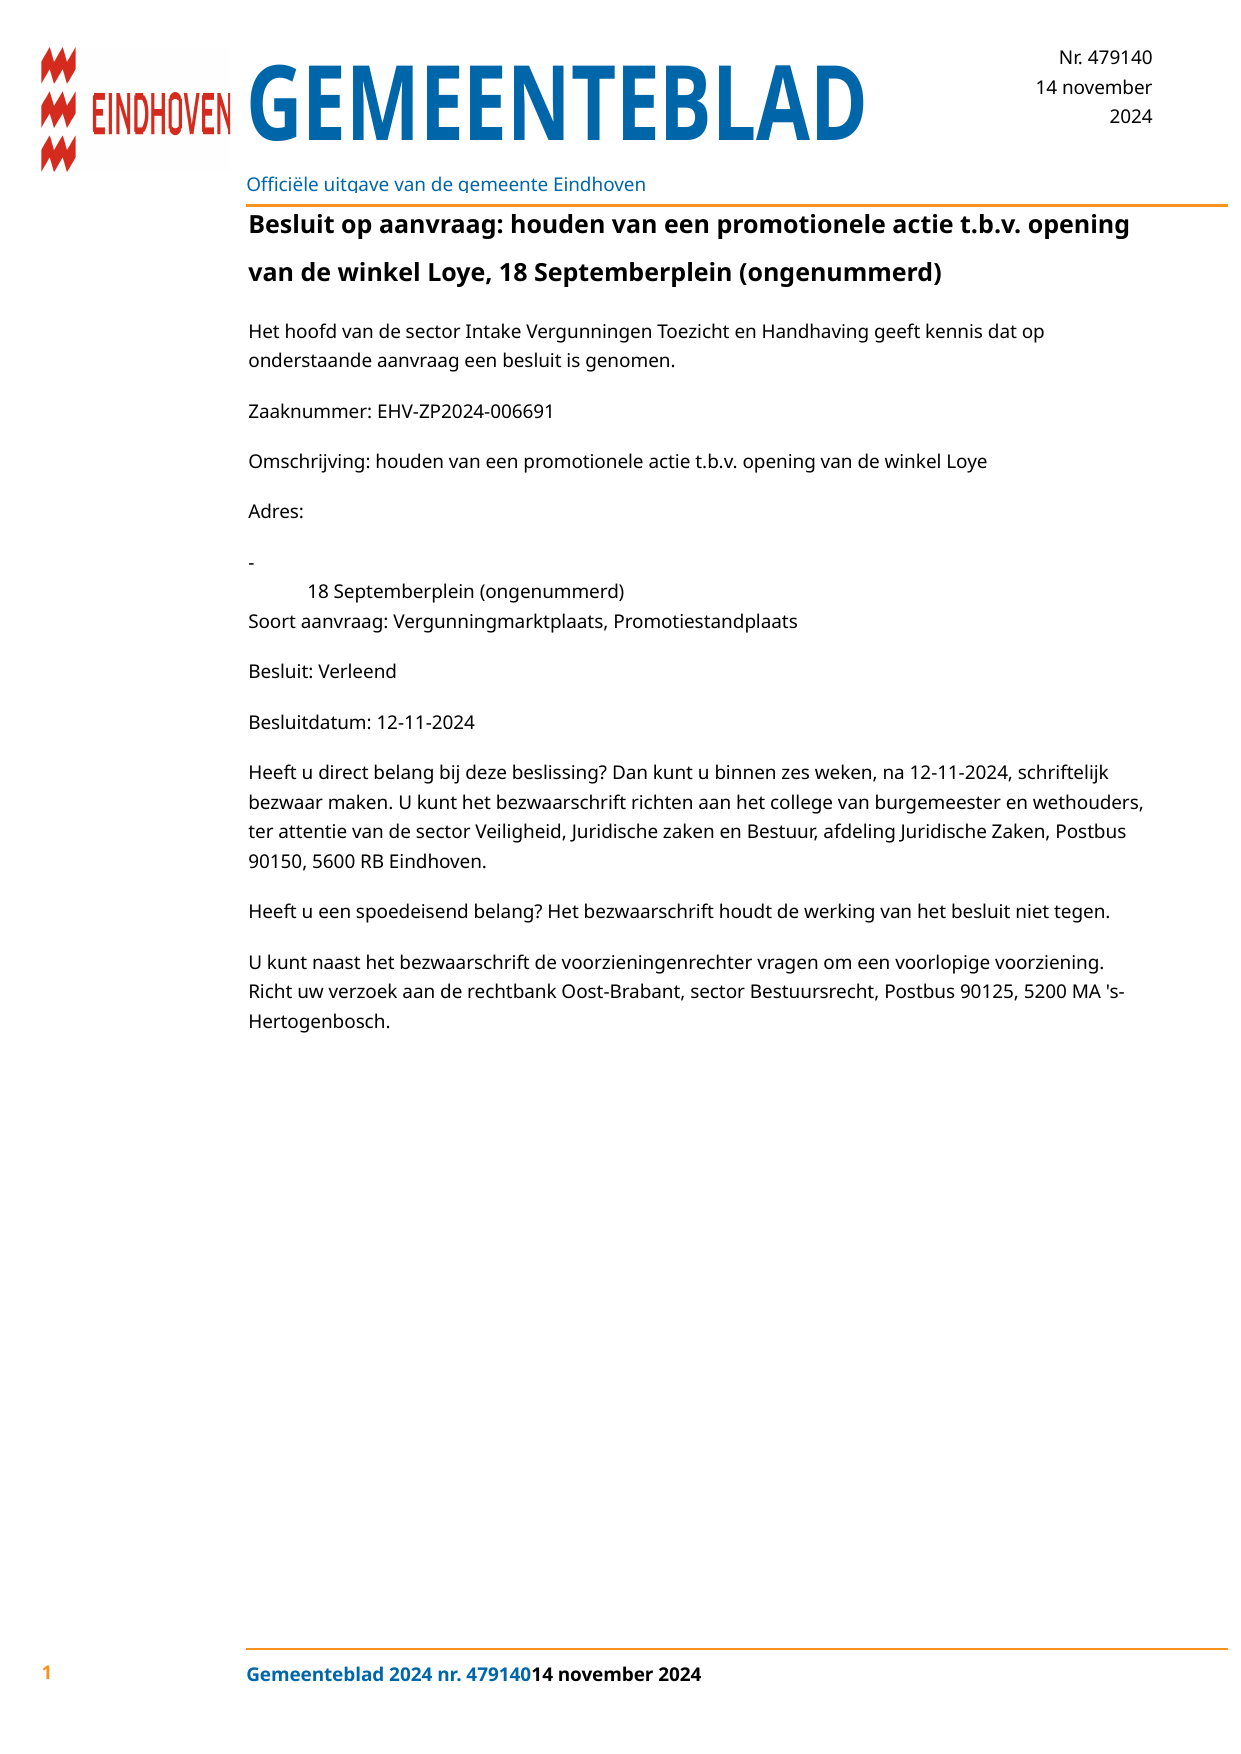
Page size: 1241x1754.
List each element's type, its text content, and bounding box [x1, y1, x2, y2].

text Besluitdatum: 12-11-2024 [248, 709, 1152, 735]
list 18 Septemberplein (ongenummerd) [248, 579, 1152, 604]
text Zaaknummer: EHV-ZP2024-006691 [248, 398, 1152, 424]
text Heeft u direct belang bij deze beslissing? Dan kunt u binnen zes weken, na 12-11-2024, schriftelijk bezwaar maken. U kunt het bezwaarschrift richten aan het college van burgemeester en wethouders, ter attentie van de sector Veiligheid, Juridische zaken en Bestuur, afdeling Juridische Zaken, Postbus 90150, 5600 RB Eindhoven. [248, 759, 1152, 874]
text Besluit op aanvraag: houden van een promotionele actie t.b.v. opening van de winkel Loye, 18 Septemberplein (ongenummerd) [248, 207, 1152, 288]
text Heeft u een spoedeisend belang? Het bezwaarschrift houdt de werking van het besluit niet tegen. [248, 899, 1152, 924]
text Adres: [248, 499, 1152, 524]
text U kunt naast het bezwaarschrift de voorzieningenrechter vragen om een voorlopige voorziening. Richt uw verzoek aan de rechtbank Oost-Brabant, sector Bestuursrecht, Postbus 90125, 5200 MA 's-Hertogenbosch. [248, 949, 1152, 1034]
text Het hoofd van de sector Intake Vergunningen Toezicht en Handhaving geeft kennis dat op onderstaande aanvraag een besluit is genomen. [248, 318, 1152, 373]
text Besluit: Verleend [248, 659, 1152, 684]
text Soort aanvraag: Vergunningmarktplaats, Promotiestandplaats [248, 608, 1152, 634]
text Omschrijving: houden van een promotionele actie t.b.v. opening van de winkel Loye [248, 448, 1152, 474]
picture [41, 47, 231, 172]
